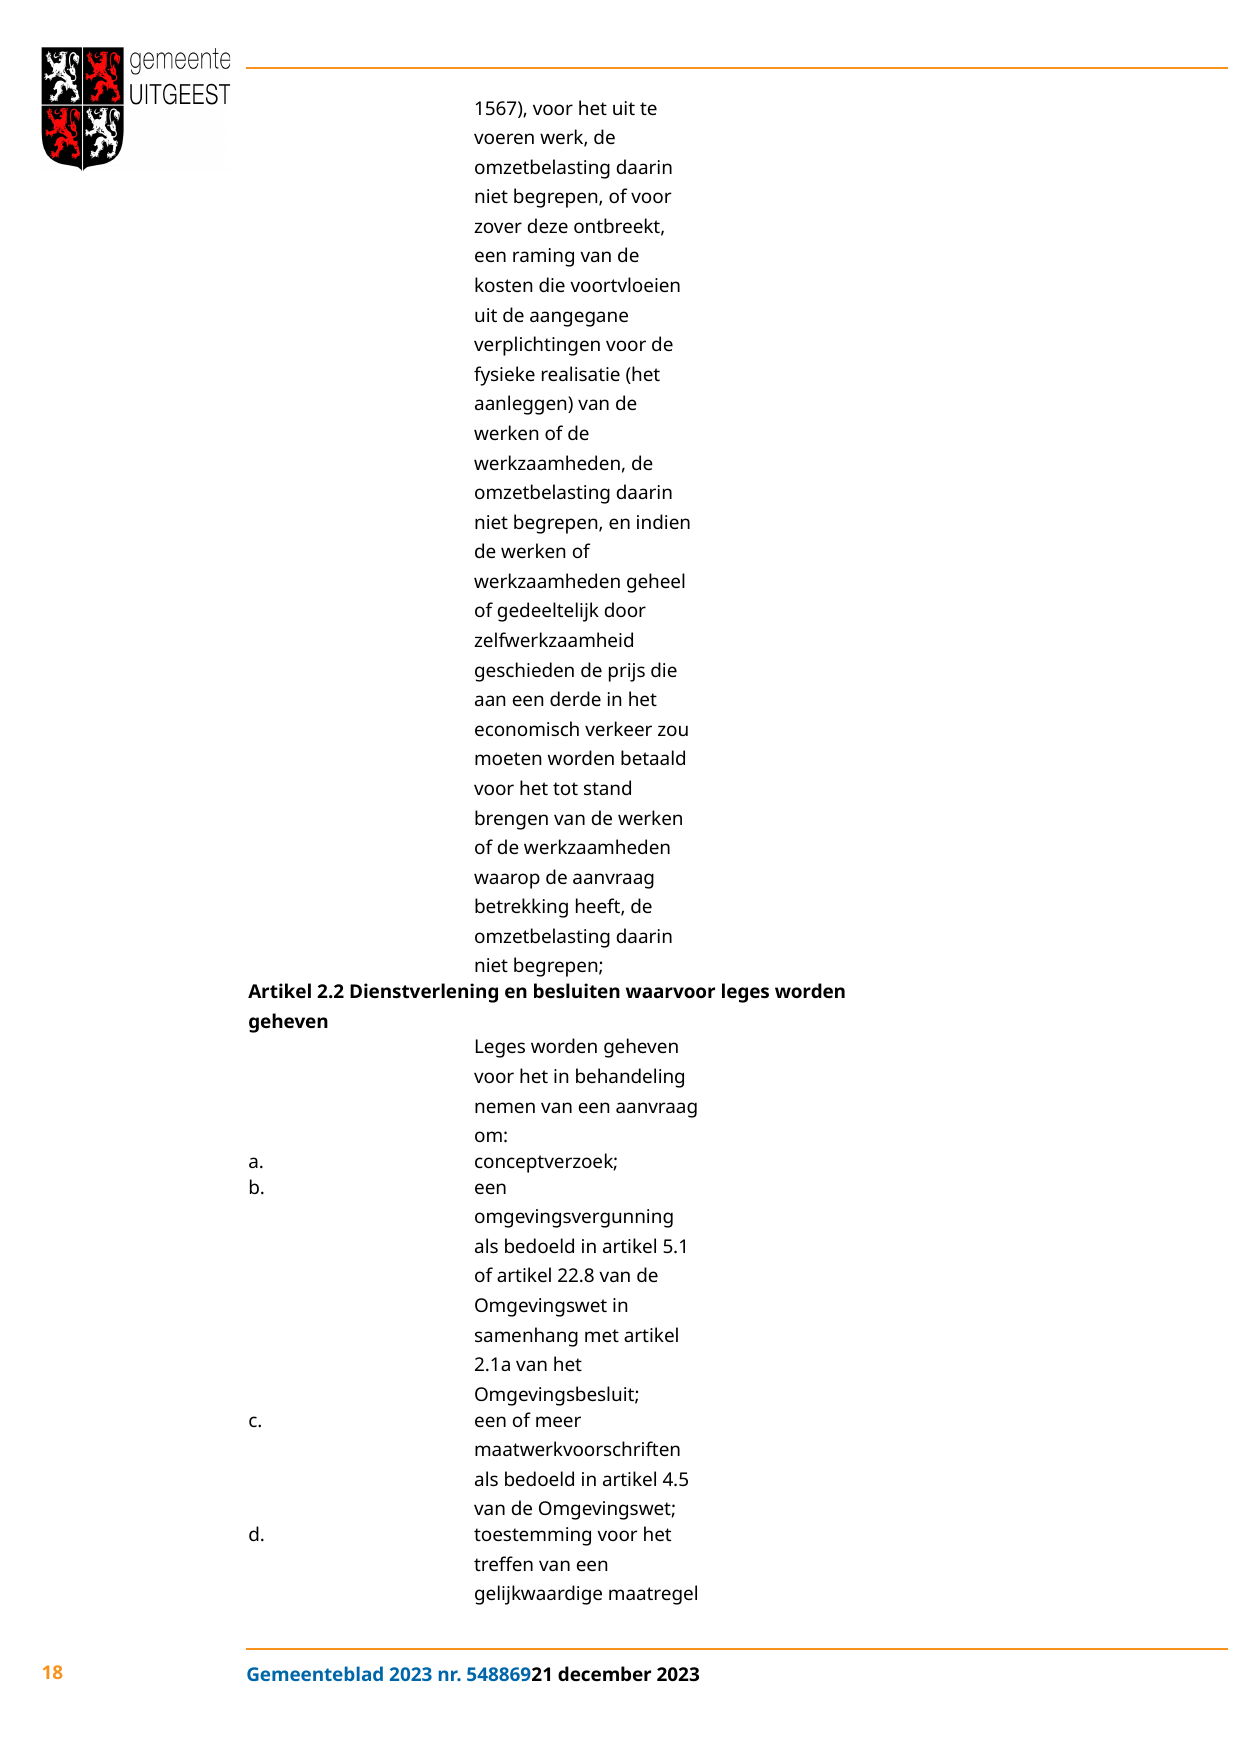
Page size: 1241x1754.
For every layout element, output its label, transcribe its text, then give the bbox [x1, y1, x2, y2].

table_cell [248, 1034, 474, 1148]
table_cell Artikel 2.2 Dienstverlening en besluiten waarvoor leges worden geheven [248, 979, 926, 1034]
table_cell 1567), voor het uit te voeren werk, de omzetbelasting daarin niet begrepen, of voor zover deze ontbreekt, een raming van de kosten die voortvloeien uit de aangegane verplichtingen voor de fysieke realisatie (het aanleggen) van de werken of de werkzaamheden, de omzetbelasting daarin niet begrepen, en indien de werken of werkzaamheden geheel of gedeeltelijk door zelfwerkzaamheid geschieden de prijs die aan een derde in het economisch verkeer zou moeten worden betaald voor het tot stand brengen van de werken of de werkzaamheden waarop de aanvraag betrekking heeft, de omzetbelasting daarin niet begrepen; [474, 95, 700, 978]
table_cell toestemming voor het treffen van een gelijkwaardige maatregel [474, 1521, 700, 1606]
table_cell [926, 1034, 1152, 1148]
table_cell [926, 1521, 1152, 1606]
table_cell [926, 979, 1152, 1034]
table_cell [926, 1174, 1152, 1407]
table_cell d. [248, 1521, 474, 1606]
table_cell [700, 1407, 926, 1521]
table_cell [700, 1148, 926, 1174]
table_cell [926, 1407, 1152, 1521]
table_cell [248, 95, 474, 978]
table_cell [700, 1174, 926, 1407]
table_cell c. [248, 1407, 474, 1521]
table_cell een of meer maatwerkvoorschriften als bedoeld in artikel 4.5 van de Omgevingswet; [474, 1407, 700, 1521]
table_cell [926, 95, 1152, 978]
table_cell [926, 1148, 1152, 1174]
table_cell a. [248, 1148, 474, 1174]
table_cell conceptverzoek; [474, 1148, 700, 1174]
table_cell b. [248, 1174, 474, 1407]
table_cell [700, 1521, 926, 1606]
picture [41, 47, 231, 172]
table_cell een omgevingsvergunning als bedoeld in artikel 5.1 of artikel 22.8 van de Omgevingswet in samenhang met artikel 2.1a van het Omgevingsbesluit; [474, 1174, 700, 1407]
table_cell [700, 1034, 926, 1148]
table_cell Leges worden geheven voor het in behandeling nemen van een aanvraag om: [474, 1034, 700, 1148]
table_cell [700, 95, 926, 978]
